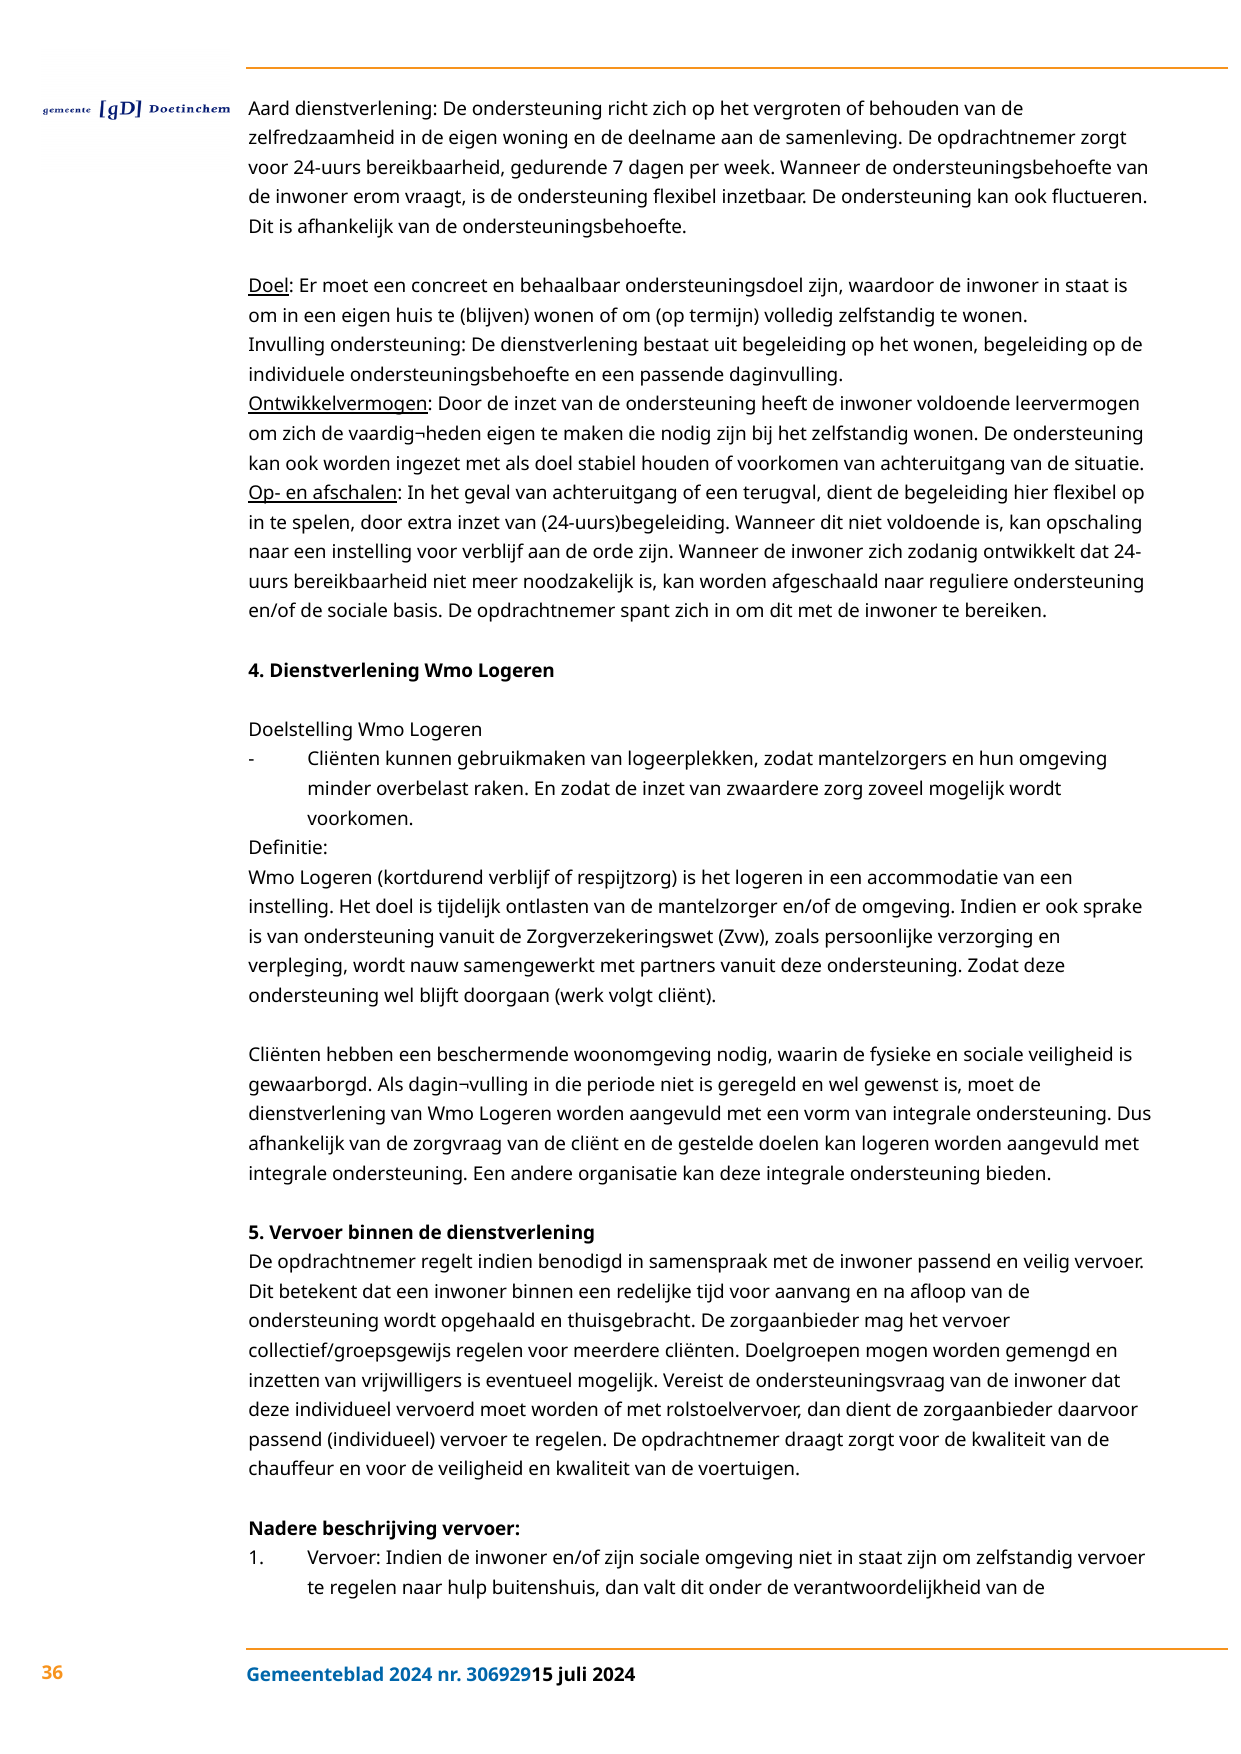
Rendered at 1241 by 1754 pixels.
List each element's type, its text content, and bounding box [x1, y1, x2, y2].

text De opdrachtnemer regelt indien benodigd in samenspraak met de inwoner passend en veilig vervoer. Dit betekent dat een inwoner binnen een redelijke tijd voor aanvang en na afloop van de ondersteuning wordt opgehaald en thuisgebracht. De zorgaanbieder mag het vervoer collectief/groepsgewijs regelen voor meerdere cliënten. Doelgroepen mogen worden gemengd en inzetten van vrijwilligers is eventueel mogelijk. Vereist de ondersteuningsvraag van de inwoner dat deze individueel vervoerd moet worden of met rolstoelvervoer, dan dient de zorgaanbieder daarvoor passend (individueel) vervoer te regelen. De opdrachtnemer draagt zorgt voor de kwaliteit van de chauffeur en voor de veiligheid en kwaliteit van de voertuigen. [248, 1248, 1152, 1481]
list Cliënten kunnen gebruikmaken van logeerplekken, zodat mantelzorgers en hun omgeving minder overbelast raken. En zodat de inzet van zwaardere zorg zoveel mogelijk wordt voorkomen. [248, 746, 1152, 831]
text Wmo Logeren (kortdurend verblijf of respijtzorg) is het logeren in een accommodatie van een instelling. Het doel is tijdelijk ontlasten van de mantelzorger en/of de omgeving. Indien er ook sprake is van ondersteuning vanuit de Zorgverzekeringswet (Zvw), zoals persoonlijke verzorging en verpleging, wordt nauw samengewerkt met partners vanuit deze ondersteuning. Zodat deze ondersteuning wel blijft doorgaan (werk volgt cliënt). [248, 864, 1152, 1008]
list Vervoer: Indien de inwoner en/of zijn sociale omgeving niet in staat zijn om zelfstandig vervoer te regelen naar hulp buitenshuis, dan valt dit onder de verantwoordelijkheid van de [248, 1544, 1152, 1600]
text Invulling ondersteuning: De dienstverlening bestaat uit begeleiding op het wonen, begeleiding op de individuele ondersteuningsbehoefte en een passende daginvulling. [248, 331, 1152, 387]
text Aard dienstverlening: De ondersteuning richt zich op het vergroten of behouden van de zelfredzaamheid in de eigen woning en de deelname aan de samenleving. De opdrachtnemer zorgt voor 24-uurs bereikbaarheid, gedurende 7 dagen per week. Wanneer de ondersteuningsbehoefte van de inwoner erom vraagt, is de ondersteuning flexibel inzetbaar. De ondersteuning kan ook fluctueren. Dit is afhankelijk van de ondersteuningsbehoefte. [248, 95, 1152, 239]
text Nadere beschrijving vervoer: [248, 1515, 1152, 1541]
text Op- en afschalen: In het geval van achteruitgang of een terugval, dient de begeleiding hier flexibel op in te spelen, door extra inzet van (24-uurs)begeleiding. Wanneer dit niet voldoende is, kan opschaling naar een instelling voor verblijf aan de orde zijn. Wanneer de inwoner zich zodanig ontwikkelt dat 24-uurs bereikbaarheid niet meer noodzakelijk is, kan worden afgeschaald naar reguliere ondersteuning en/of de sociale basis. De opdrachtnemer spant zich in om dit met de inwoner te bereiken. [248, 479, 1152, 623]
text 4. Dienstverlening Wmo Logeren [248, 657, 1152, 683]
text Doelstelling Wmo Logeren [248, 716, 1152, 742]
picture [41, 47, 231, 172]
text Definitie: [248, 834, 1152, 860]
text 5. Vervoer binnen de dienstverlening [248, 1219, 1152, 1245]
text Doel: Er moet een concreet en behaalbaar ondersteuningsdoel zijn, waardoor de inwoner in staat is om in een eigen huis te (blijven) wonen of om (op termijn) volledig zelfstandig te wonen. [248, 272, 1152, 328]
text Ontwikkelvermogen: Door de inzet van de ondersteuning heeft de inwoner voldoende leervermogen om zich de vaardig¬heden eigen te maken die nodig zijn bij het zelfstandig wonen. De ondersteuning kan ook worden ingezet met als doel stabiel houden of voorkomen van achteruitgang van de situatie. [248, 391, 1152, 476]
text Cliënten hebben een beschermende woonomgeving nodig, waarin de fysieke en sociale veiligheid is gewaarborgd. Als dagin¬vulling in die periode niet is geregeld en wel gewenst is, moet de dienstverlening van Wmo Logeren worden aangevuld met een vorm van integrale ondersteuning. Dus afhankelijk van de zorgvraag van de cliënt en de gestelde doelen kan logeren worden aangevuld met integrale ondersteuning. Een andere organisatie kan deze integrale ondersteuning bieden. [248, 1041, 1152, 1186]
